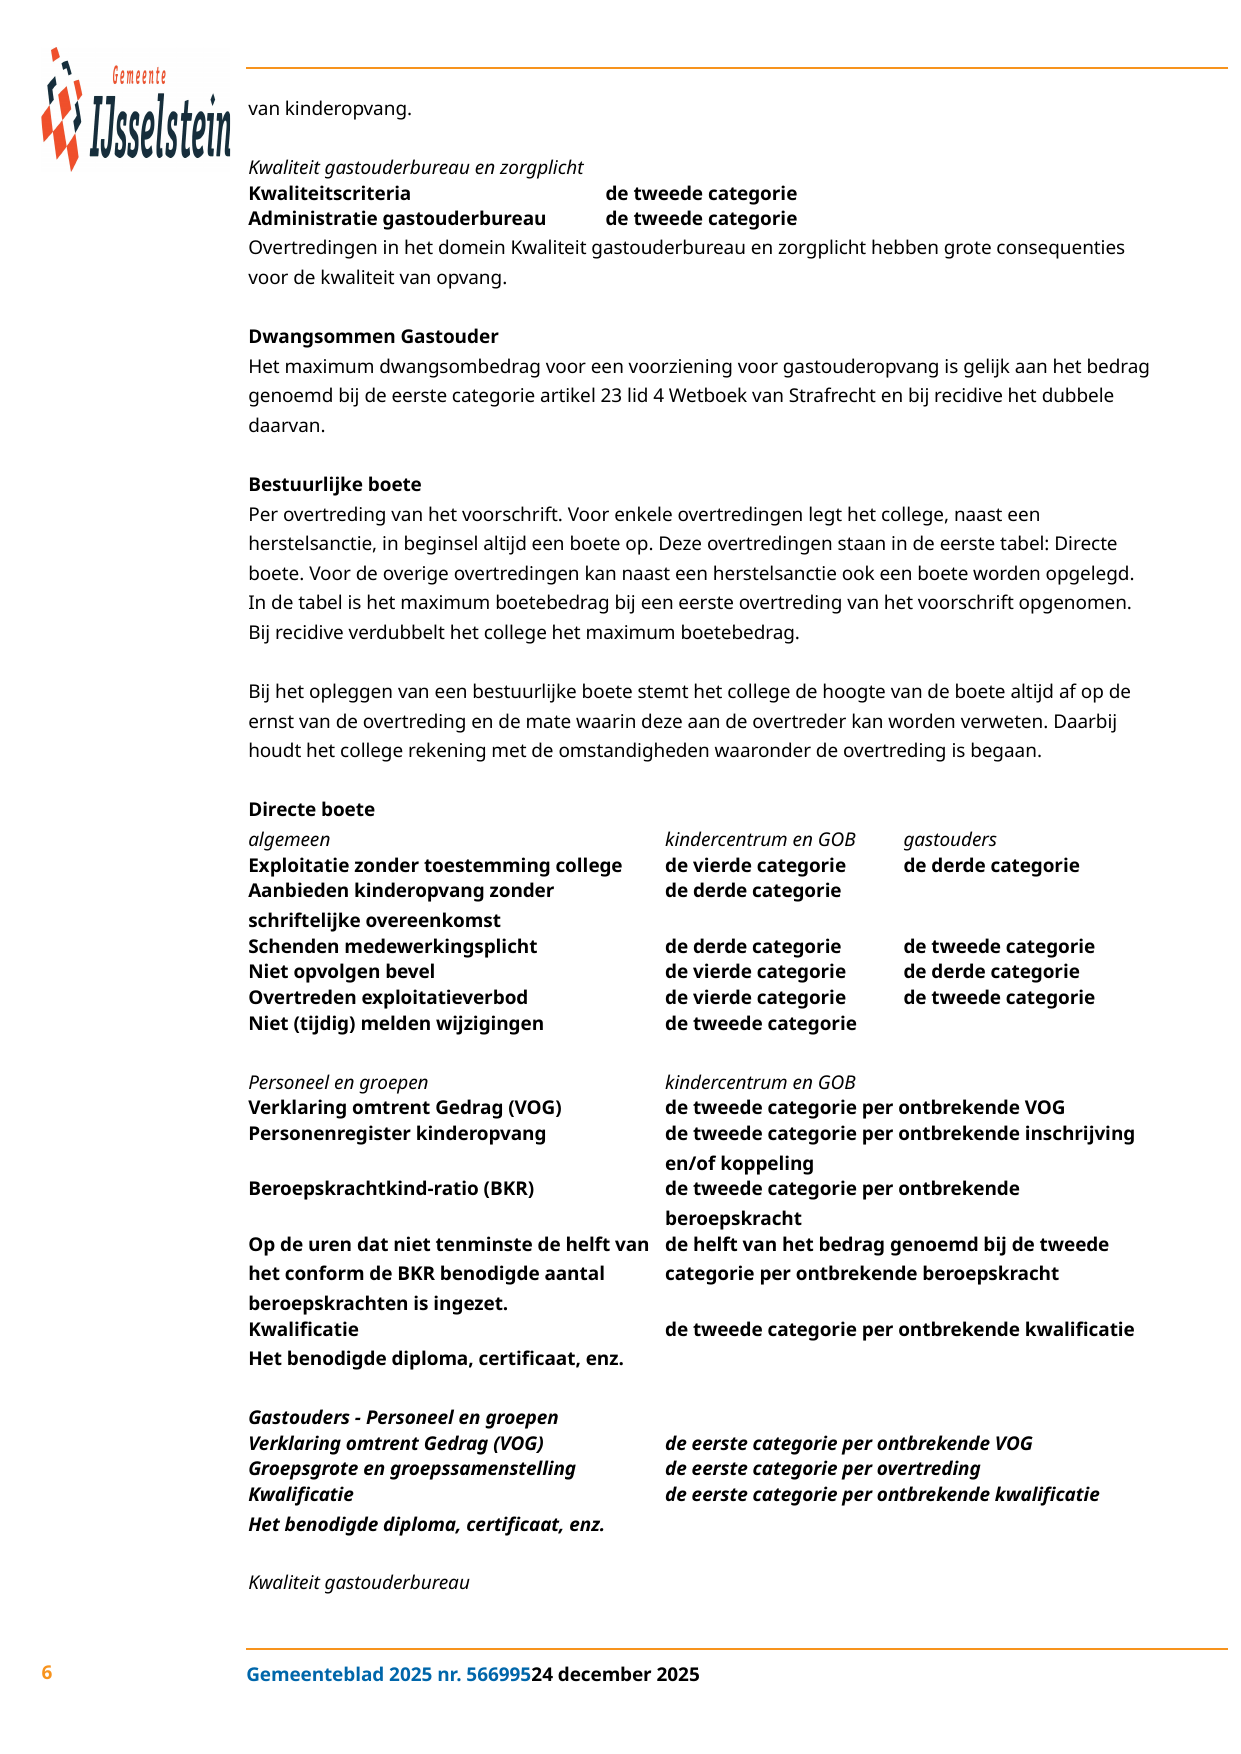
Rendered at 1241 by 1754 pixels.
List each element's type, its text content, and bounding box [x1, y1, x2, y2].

table_cell de tweede categorie per ontbrekende kwalificatie [665, 1316, 1152, 1371]
table_cell Niet (tijdig) melden wijzigingen [248, 1010, 665, 1036]
table_cell Verklaring omtrent Gedrag (VOG) [248, 1095, 665, 1120]
text Overtredingen in het domein Kwaliteit gastouderbureau en zorgplicht hebben grote consequenties voor de kwaliteit van opvang. [248, 234, 1152, 290]
table_cell Overtreden exploitatieverbod [248, 985, 665, 1010]
text Het maximum dwangsombedrag voor een voorziening voor gastouderopvang is gelijk aan het bedrag genoemd bij de eerste categorie artikel 23 lid 4 Wetboek van Strafrecht en bij recidive het dubbele daarvan. [248, 353, 1152, 438]
table_cell Kwaliteitscriteria [248, 180, 605, 206]
text van kinderopvang. [248, 95, 1152, 121]
table_header kindercentrum en GOB [665, 1069, 1152, 1094]
table_cell Verklaring omtrent Gedrag (VOG) [248, 1430, 665, 1456]
text Directe boete [248, 797, 1152, 822]
table_cell Kwalificatie Het benodigde diploma, certificaat, enz. [248, 1316, 665, 1371]
table_cell de tweede categorie [903, 933, 1152, 959]
table_cell Schenden medewerkingsplicht [248, 933, 665, 959]
table_cell de vierde categorie [665, 852, 903, 878]
table_cell Administratie gastouderbureau [248, 206, 605, 231]
table_header kindercentrum en GOB [665, 826, 903, 852]
table_cell Beroepskrachtkind-ratio (BKR) [248, 1176, 665, 1231]
table_cell de tweede categorie [605, 180, 1152, 206]
table_cell de vierde categorie [665, 959, 903, 984]
table_cell de eerste categorie per ontbrekende VOG [665, 1430, 1152, 1456]
table_cell Kwalificatie Het benodigde diploma, certificaat, enz. [248, 1481, 665, 1537]
text Dwangsommen Gastouder [248, 323, 1152, 349]
table_cell de tweede categorie per ontbrekende beroepskracht [665, 1176, 1152, 1231]
table_cell Personenregister kinderopvang [248, 1120, 665, 1176]
table_cell [903, 1010, 1152, 1036]
table_cell de tweede categorie [605, 206, 1152, 231]
table_cell de tweede categorie [665, 1010, 903, 1036]
table_cell Niet opvolgen bevel [248, 959, 665, 984]
table_cell de tweede categorie per ontbrekende inschrijving en/of koppeling [665, 1120, 1152, 1176]
text Per overtreding van het voorschrift. Voor enkele overtredingen legt het college, naast een herstelsanctie, in beginsel altijd een boete op. Deze overtredingen staan in de eerste tabel: Directe boete. Voor de overige overtredingen kan naast een herstelsanctie ook een boete worden opgelegd. In de tabel is het maximum boetebedrag bij een eerste overtreding van het voorschrift opgenomen. Bij recidive verdubbelt het college het maximum boetebedrag. [248, 501, 1152, 645]
table_cell de derde categorie [903, 852, 1152, 878]
table_cell de derde categorie [665, 933, 903, 959]
table_cell Exploitatie zonder toestemming college [248, 852, 665, 878]
table_cell Aanbieden kinderopvang zonder schriftelijke overeenkomst [248, 878, 665, 933]
table_cell de derde categorie [903, 959, 1152, 984]
table_cell de vierde categorie [665, 985, 903, 1010]
table_header Kwaliteit gastouderbureau [248, 1570, 1152, 1595]
table_cell de helft van het bedrag genoemd bij de tweede categorie per ontbrekende beroepskracht [665, 1231, 1152, 1316]
table_header Personeel en groepen [248, 1069, 665, 1094]
table_cell Op de uren dat niet tenminste de helft van het conform de BKR benodigde aantal beroepskrachten is ingezet. [248, 1231, 665, 1316]
table_cell de derde categorie [665, 878, 903, 933]
text Bestuurlijke boete [248, 471, 1152, 497]
table_header algemeen [248, 826, 665, 852]
table_cell Groepsgrote en groepssamenstelling [248, 1456, 665, 1481]
table_header gastouders [903, 826, 1152, 852]
table_cell de eerste categorie per overtreding [665, 1456, 1152, 1481]
table_cell de tweede categorie [903, 985, 1152, 1010]
table_cell [903, 878, 1152, 933]
table_cell de tweede categorie per ontbrekende VOG [665, 1095, 1152, 1120]
table_cell de eerste categorie per ontbrekende kwalificatie [665, 1481, 1152, 1537]
table_header Gastouders - Personeel en groepen [248, 1404, 1152, 1430]
text Bij het opleggen van een bestuurlijke boete stemt het college de hoogte van de boete altijd af op de ernst van de overtreding en de mate waarin deze aan de overtreder kan worden verweten. Daarbij houdt het college rekening met de omstandigheden waaronder de overtreding is begaan. [248, 678, 1152, 763]
table_header Kwaliteit gastouderbureau en zorgplicht [248, 154, 1152, 180]
picture [41, 47, 231, 172]
